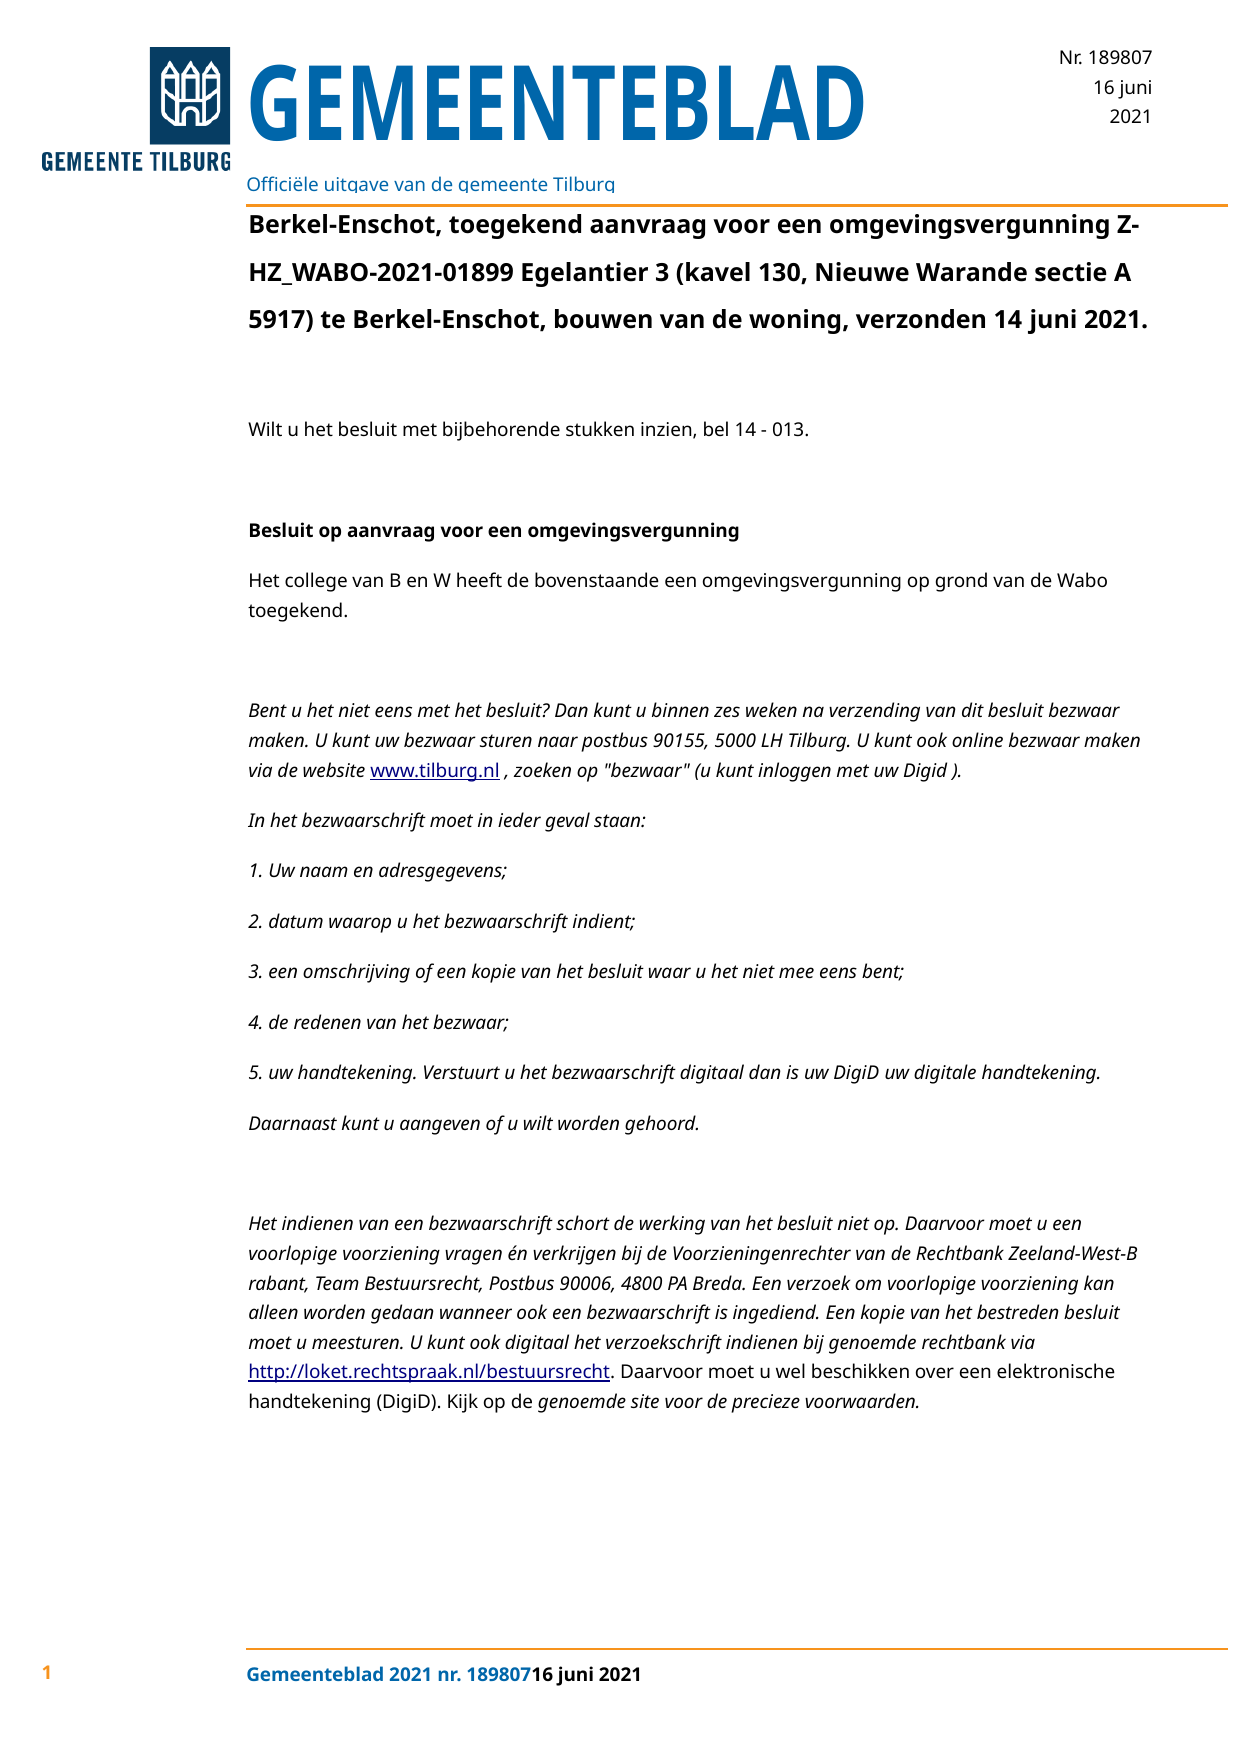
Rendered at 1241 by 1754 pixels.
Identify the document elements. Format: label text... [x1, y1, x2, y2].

text 1. Uw naam en adresgegevens; [248, 858, 1152, 883]
text 3. een omschrijving of een kopie van het besluit waar u het niet mee eens bent; [248, 958, 1152, 984]
text Het indienen van een bezwaarschrift schort de werking van het besluit niet op. Daarvoor moet u een voorlopige voorziening vragen én verkrijgen bij de Voorzieningenrechter van de Rechtbank Zeeland-West-B rabant, Team Bestuursrecht, Postbus 90006, 4800 PA Breda. Een verzoek om voorlopige voorziening kan alleen worden gedaan wanneer ook een bezwaarschrift is ingediend. Een kopie van het bestreden besluit moet u meesturen. U kunt ook digitaal het verzoekschrift indienen bij genoemde rechtbank via http://loket.rechtspraak.nl/bestuursrecht. Daarvoor moet u wel beschikken over een elektronische handtekening (DigiD). Kijk op de genoemde site voor de precieze voorwaarden. [248, 1211, 1152, 1414]
text Bent u het niet eens met het besluit? Dan kunt u binnen zes weken na verzending van dit besluit bezwaar maken. U kunt uw bezwaar sturen naar postbus 90155, 5000 LH Tilburg. U kunt ook online bezwaar maken via de website www.tilburg.nl , zoeken op "bezwaar" (u kunt inloggen met uw Digid ). [248, 698, 1152, 782]
text In het bezwaarschrift moet in ieder geval staan: [248, 807, 1152, 833]
text Besluit op aanvraag voor een omgevingsvergunning [248, 517, 1152, 542]
text Daarnaast kunt u aangeven of u wilt worden gehoord. [248, 1110, 1152, 1135]
text Berkel-Enschot, toegekend aanvraag voor een omgevingsvergunning Z-HZ_WABO-2021-01899 Egelantier 3 (kavel 130, Nieuwe Warande sectie A 5917) te Berkel-Enschot, bouwen van de woning, verzonden 14 juni 2021. [248, 207, 1152, 336]
text Het college van B en W heeft de bovenstaande een omgevingsvergunning op grond van de Wabo toegekend. [248, 567, 1152, 622]
text 4. de redenen van het bezwaar; [248, 1009, 1152, 1034]
text 2. datum waarop u het bezwaarschrift indient; [248, 908, 1152, 934]
picture [41, 47, 231, 172]
text Wilt u het besluit met bijbehorende stukken inzien, bel 14 - 013. [248, 416, 1152, 442]
text 5. uw handtekening. Verstuurt u het bezwaarschrift digitaal dan is uw DigiD uw digitale handtekening. [248, 1059, 1152, 1085]
